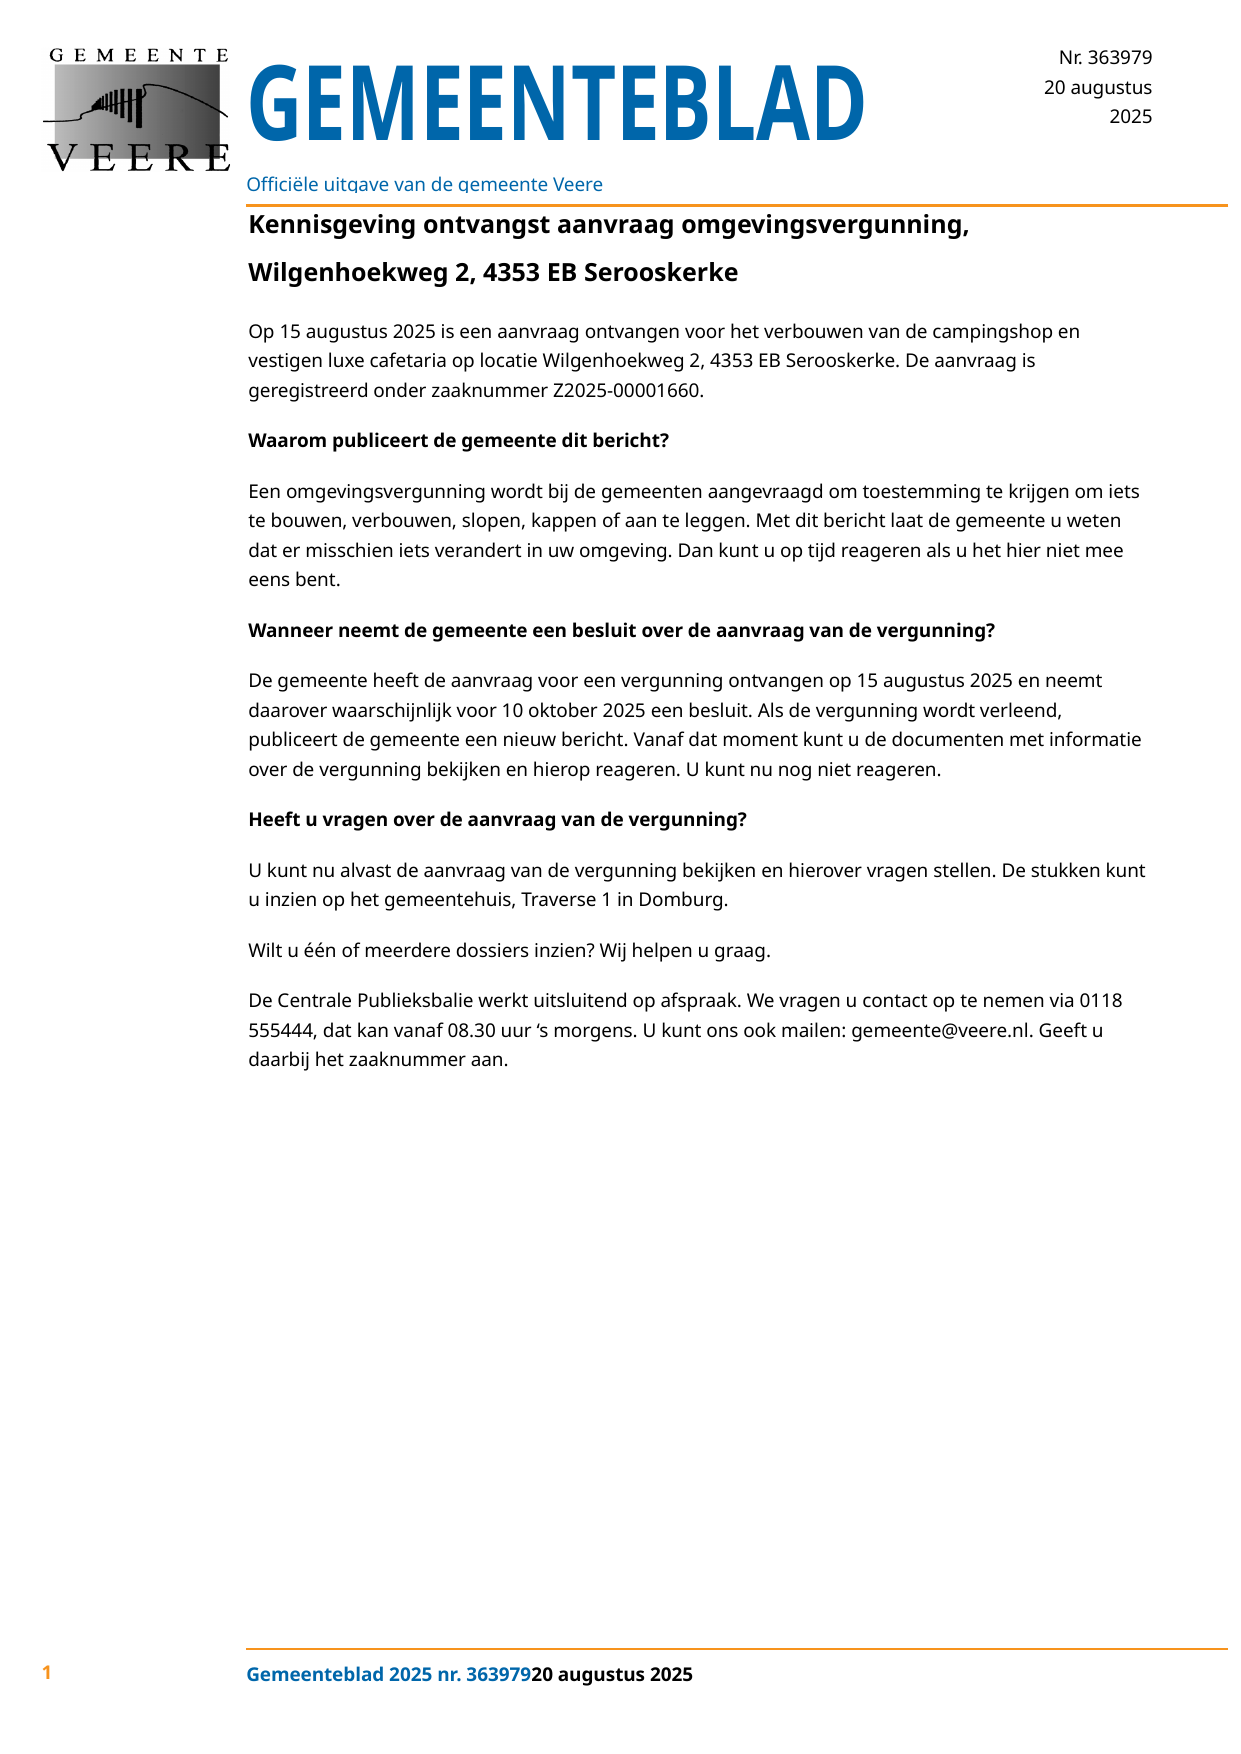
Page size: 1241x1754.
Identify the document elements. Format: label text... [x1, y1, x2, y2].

text Wanneer neemt de gemeente een besluit over de aanvraag van de vergunning? [248, 617, 1152, 643]
text Waarom publiceert de gemeente dit bericht? [248, 427, 1152, 453]
text U kunt nu alvast de aanvraag van de vergunning bekijken en hierover vragen stellen. De stukken kunt u inzien op het gemeentehuis, Traverse 1 in Domburg. [248, 857, 1152, 912]
text De gemeente heeft de aanvraag voor een vergunning ontvangen op 15 augustus 2025 en neemt daarover waarschijnlijk voor 10 oktober 2025 een besluit. Als de vergunning wordt verleend, publiceert de gemeente een nieuw bericht. Vanaf dat moment kunt u de documenten met informatie over de vergunning bekijken en hierop reageren. U kunt nu nog niet reageren. [248, 667, 1152, 782]
text Een omgevingsvergunning wordt bij de gemeenten aangevraagd om toestemming te krijgen om iets te bouwen, verbouwen, slopen, kappen of aan te leggen. Met dit bericht laat de gemeente u weten dat er misschien iets verandert in uw omgeving. Dan kunt u op tijd reageren als u het hier niet mee eens bent. [248, 478, 1152, 592]
text Heeft u vragen over de aanvraag van de vergunning? [248, 807, 1152, 832]
text Kennisgeving ontvangst aanvraag omgevingsvergunning, Wilgenhoekweg 2, 4353 EB Serooskerke [248, 207, 1152, 288]
text Op 15 augustus 2025 is een aanvraag ontvangen voor het verbouwen van de campingshop en vestigen luxe cafetaria op locatie Wilgenhoekweg 2, 4353 EB Serooskerke. De aanvraag is geregistreerd onder zaaknummer Z2025-00001660. [248, 318, 1152, 403]
text Wilt u één of meerdere dossiers inzien? Wij helpen u graag. [248, 937, 1152, 963]
picture [41, 47, 231, 172]
text De Centrale Publieksbalie werkt uitsluitend op afspraak. We vragen u contact op te nemen via 0118 555444, dat kan vanaf 08.30 uur ‘s morgens. U kunt ons ook mailen: gemeente@veere.nl. Geeft u daarbij het zaaknummer aan. [248, 987, 1152, 1072]
